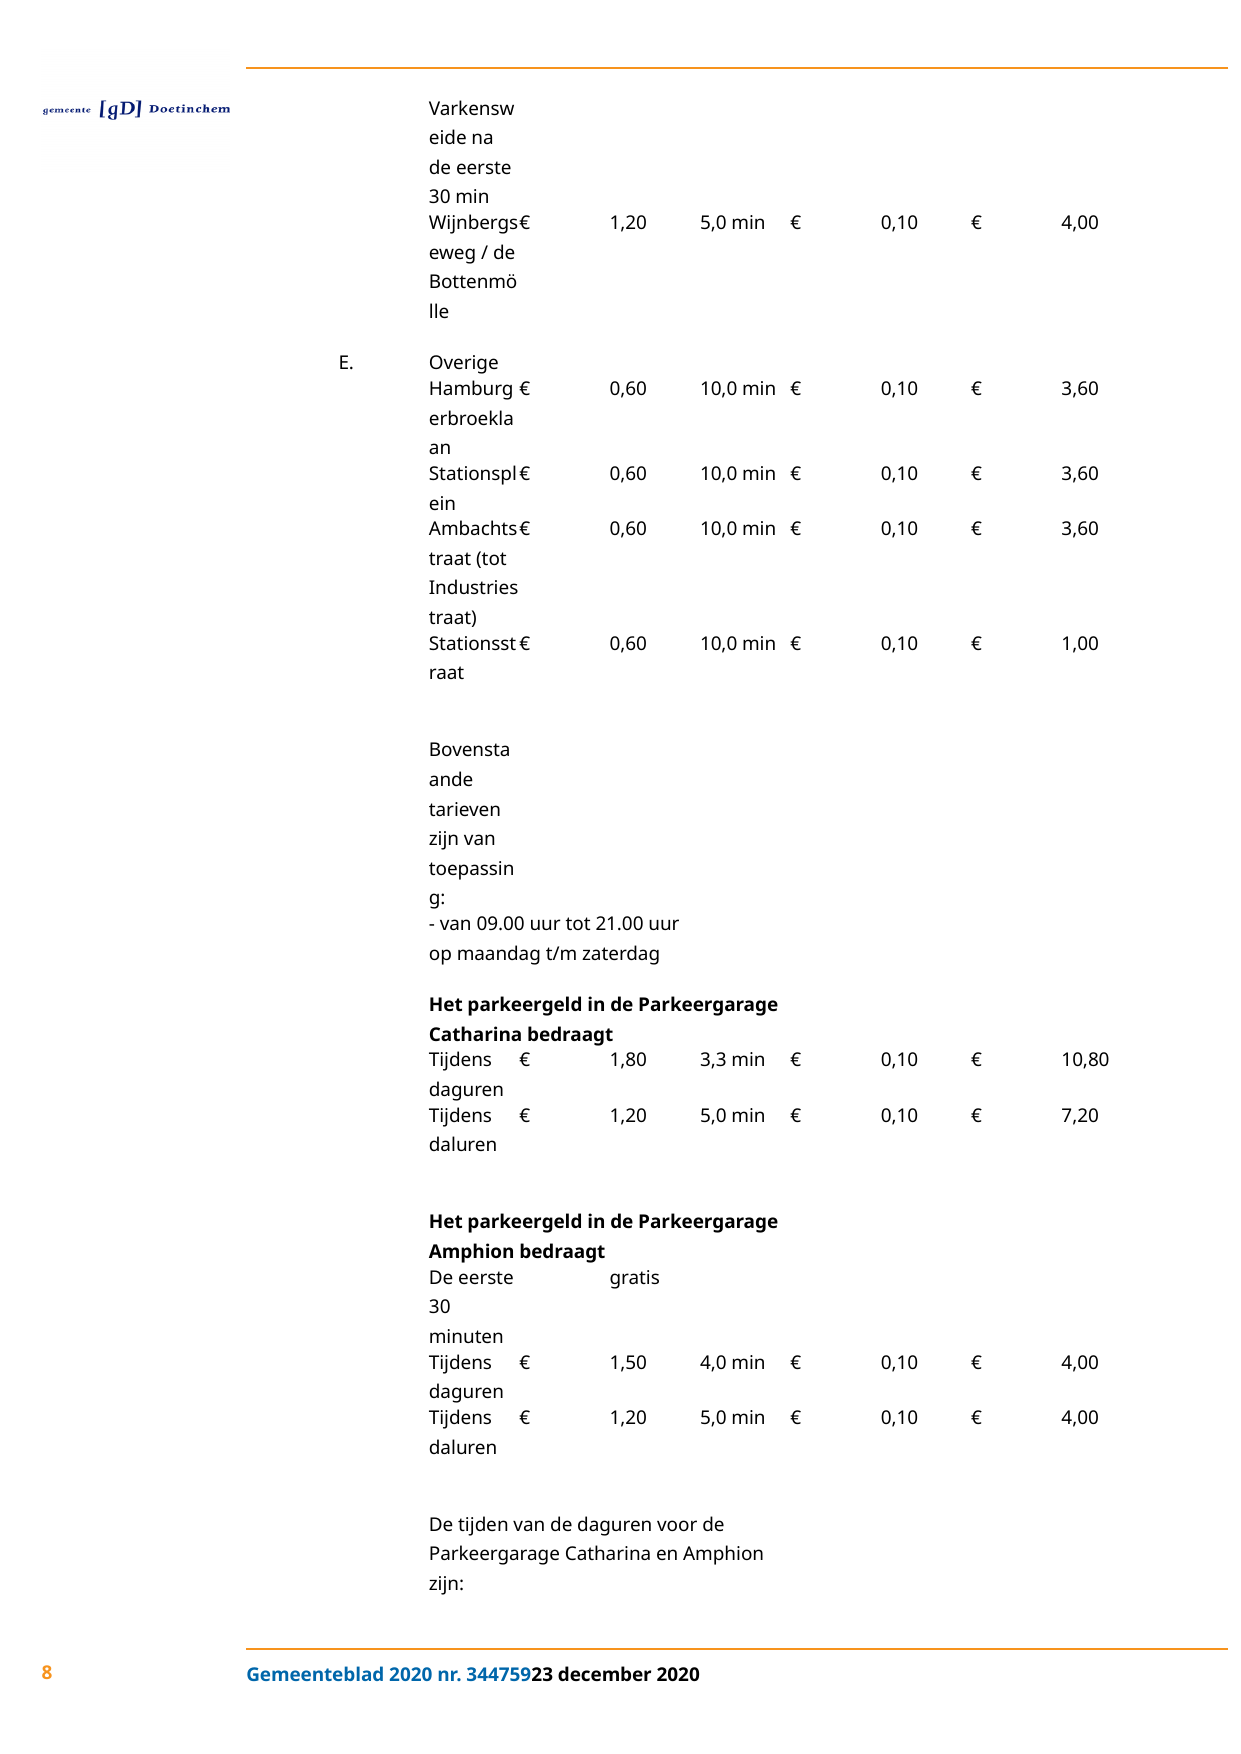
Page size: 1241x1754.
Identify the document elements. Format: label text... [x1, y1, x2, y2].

table_cell [519, 350, 609, 375]
table_cell [248, 1349, 338, 1404]
table_cell [1061, 1511, 1152, 1596]
table_cell [881, 991, 971, 1047]
table_cell € [790, 1349, 881, 1404]
table_cell [519, 324, 609, 349]
table_cell 0,10 [881, 209, 971, 324]
table_cell [429, 966, 519, 991]
table_cell [971, 737, 1061, 910]
table_cell [338, 1157, 429, 1183]
table_cell 10,80 [1061, 1047, 1152, 1102]
table_cell [248, 910, 338, 966]
table_cell [971, 711, 1061, 737]
table_cell Tijdens daguren [429, 1047, 519, 1102]
table_cell 1,20 [609, 1404, 700, 1459]
table_cell Wijnbergseweg / de Bottenmölle [429, 209, 519, 324]
table_cell [519, 1485, 609, 1511]
table_cell [790, 910, 881, 966]
table_cell [790, 737, 881, 910]
table_cell [248, 1183, 338, 1209]
table_cell [248, 209, 338, 324]
table_cell € [971, 630, 1061, 685]
table_cell [338, 685, 429, 711]
table_cell [519, 966, 609, 991]
table_cell 4,00 [1061, 1404, 1152, 1459]
table_cell € [519, 1047, 609, 1102]
table_cell [248, 1264, 338, 1349]
table_cell [971, 1485, 1061, 1511]
table_cell [881, 1264, 971, 1349]
table_cell 3,60 [1061, 375, 1152, 460]
table_cell [338, 1047, 429, 1102]
table_cell [790, 324, 881, 349]
table_cell [881, 737, 971, 910]
table_cell [248, 737, 338, 910]
table_cell [248, 630, 338, 685]
table_cell [700, 1157, 790, 1183]
table_cell [609, 1460, 700, 1485]
table_cell Hamburgerbroeklaan [429, 375, 519, 460]
table_cell [609, 324, 700, 349]
table_cell [971, 1183, 1061, 1209]
table_cell Overige [429, 350, 519, 375]
table_cell 10,0 min [700, 375, 790, 460]
table_cell [519, 95, 609, 209]
table_cell [1061, 95, 1152, 209]
table_cell 0,60 [609, 515, 700, 630]
table_cell 1,80 [609, 1047, 700, 1102]
table_cell [790, 1157, 881, 1183]
table_cell [881, 910, 971, 966]
table_cell Stationsstraat [429, 630, 519, 685]
table_cell [971, 1264, 1061, 1349]
table_cell 0,60 [609, 630, 700, 685]
table_cell € [790, 630, 881, 685]
table_cell [1061, 737, 1152, 910]
table_cell 4,0 min [700, 1349, 790, 1404]
table_cell [971, 685, 1061, 711]
table_cell 1,50 [609, 1349, 700, 1404]
table_cell [248, 375, 338, 460]
table_cell [1061, 1460, 1152, 1485]
table_cell [248, 1460, 338, 1485]
table_cell [429, 1183, 519, 1209]
table_cell [338, 1264, 429, 1349]
table_cell [881, 1485, 971, 1511]
table_cell [700, 324, 790, 349]
table_cell 0,10 [881, 460, 971, 515]
table_cell [971, 1157, 1061, 1183]
table_cell Bovenstaande tarieven zijn van toepassing: [429, 737, 519, 910]
table_cell € [971, 460, 1061, 515]
table_cell [338, 1102, 429, 1157]
table_cell € [519, 1349, 609, 1404]
table_cell [338, 95, 429, 209]
table_cell [1061, 1183, 1152, 1209]
table_cell [519, 1157, 609, 1183]
table_cell [1061, 1485, 1152, 1511]
table_cell [609, 1157, 700, 1183]
table_cell [248, 1404, 338, 1459]
table_cell [1061, 1209, 1152, 1264]
table_cell [609, 1485, 700, 1511]
table_cell [971, 1209, 1061, 1264]
table_cell Varkensweide na de eerste 30 min [429, 95, 519, 209]
table_cell € [971, 1102, 1061, 1157]
table_cell [338, 991, 429, 1047]
table_cell [1061, 711, 1152, 737]
table_cell 0,10 [881, 1349, 971, 1404]
table_cell [881, 1209, 971, 1264]
table_cell [338, 1460, 429, 1485]
table_cell [881, 1511, 971, 1596]
table_cell [609, 95, 700, 209]
table_cell [248, 350, 338, 375]
table_cell 10,0 min [700, 630, 790, 685]
table_cell [971, 324, 1061, 349]
table_cell 5,0 min [700, 1102, 790, 1157]
table_cell E. [338, 350, 429, 375]
table_cell [1061, 991, 1152, 1047]
table_cell [790, 1183, 881, 1209]
table_cell [338, 711, 429, 737]
table_cell [338, 630, 429, 685]
table_cell [790, 685, 881, 711]
table_cell € [790, 1404, 881, 1459]
table_cell [248, 95, 338, 209]
table_cell [519, 685, 609, 711]
picture [41, 47, 231, 172]
table_cell 10,0 min [700, 515, 790, 630]
table_cell € [790, 1047, 881, 1102]
table_cell [429, 324, 519, 349]
table_cell [971, 991, 1061, 1047]
table_cell [790, 1209, 881, 1264]
table_cell € [519, 209, 609, 324]
table_cell [429, 685, 519, 711]
table_cell 5,0 min [700, 209, 790, 324]
table_cell € [519, 375, 609, 460]
table_cell [881, 324, 971, 349]
table_cell [338, 1511, 429, 1596]
table_cell [338, 910, 429, 966]
table_cell € [971, 515, 1061, 630]
table_cell [609, 350, 700, 375]
table_cell [248, 685, 338, 711]
table_cell [248, 1047, 338, 1102]
table_cell Tijdens daguren [429, 1349, 519, 1404]
table_cell [1061, 685, 1152, 711]
table_cell [248, 1157, 338, 1183]
table_cell [1061, 1157, 1152, 1183]
table_cell [700, 350, 790, 375]
table_cell € [790, 460, 881, 515]
table_cell € [790, 515, 881, 630]
table_cell [519, 737, 609, 910]
table_cell € [519, 1404, 609, 1459]
table_cell € [790, 1102, 881, 1157]
table_cell [519, 711, 609, 737]
table_cell Tijdens daluren [429, 1102, 519, 1157]
table_cell [881, 95, 971, 209]
table_cell 0,10 [881, 515, 971, 630]
table_cell 0,10 [881, 1047, 971, 1102]
table_cell [1061, 966, 1152, 991]
table_cell [971, 1460, 1061, 1485]
table_cell [248, 1485, 338, 1511]
table_cell [248, 1511, 338, 1596]
table_cell € [519, 630, 609, 685]
table_cell [338, 1349, 429, 1404]
table_cell [609, 737, 700, 910]
table_cell [338, 1183, 429, 1209]
table_cell [248, 711, 338, 737]
table_cell [790, 350, 881, 375]
table_cell € [971, 209, 1061, 324]
table_cell [519, 1264, 609, 1349]
table_cell [248, 1209, 338, 1264]
table_cell [248, 1102, 338, 1157]
table_cell 0,10 [881, 630, 971, 685]
table_cell [429, 1485, 519, 1511]
table_cell [248, 324, 338, 349]
table_cell De tijden van de daguren voor de Parkeergarage Catharina en Amphion zijn: [429, 1511, 790, 1596]
table_cell [338, 737, 429, 910]
table_cell [429, 1460, 519, 1485]
table_cell [700, 737, 790, 910]
table_cell € [971, 1047, 1061, 1102]
table_cell € [519, 1102, 609, 1157]
table_cell 0,10 [881, 1404, 971, 1459]
table_cell 0,10 [881, 1102, 971, 1157]
table_cell 1,20 [609, 1102, 700, 1157]
table_cell [881, 966, 971, 991]
table_cell [790, 711, 881, 737]
table_cell [700, 910, 790, 966]
table_cell [609, 685, 700, 711]
table_cell [881, 1183, 971, 1209]
table_cell € [971, 1349, 1061, 1404]
table_cell 0,60 [609, 375, 700, 460]
table_cell Ambachtstraat (tot Industriestraat) [429, 515, 519, 630]
table_cell [790, 1485, 881, 1511]
table_cell [429, 711, 519, 737]
table_cell [338, 209, 429, 324]
table_cell 0,10 [881, 375, 971, 460]
table_cell [609, 1183, 700, 1209]
table_cell € [519, 460, 609, 515]
table_cell [248, 991, 338, 1047]
table_cell Stationsplein [429, 460, 519, 515]
table_cell 4,00 [1061, 1349, 1152, 1404]
table_cell [338, 324, 429, 349]
table_cell [1061, 324, 1152, 349]
table_cell € [519, 515, 609, 630]
table_cell € [790, 209, 881, 324]
table_cell [338, 515, 429, 630]
table_cell [790, 95, 881, 209]
table_cell De eerste 30 minuten [429, 1264, 519, 1349]
table_cell [609, 966, 700, 991]
table_cell 7,20 [1061, 1102, 1152, 1157]
table_cell [519, 1183, 609, 1209]
table_cell 10,0 min [700, 460, 790, 515]
table_cell gratis [609, 1264, 700, 1349]
table_cell [700, 1485, 790, 1511]
table_cell [248, 966, 338, 991]
table_cell [700, 1460, 790, 1485]
table_cell [338, 375, 429, 460]
table_cell 4,00 [1061, 209, 1152, 324]
table_cell [881, 1157, 971, 1183]
table_cell Het parkeergeld in de Parkeergarage Amphion bedraagt [429, 1209, 790, 1264]
table_cell [1061, 1264, 1152, 1349]
table_cell [790, 1460, 881, 1485]
table_cell € [790, 375, 881, 460]
table_cell [248, 460, 338, 515]
table_cell [338, 1209, 429, 1264]
table_cell [1061, 350, 1152, 375]
table_cell [881, 685, 971, 711]
table_cell [971, 966, 1061, 991]
table_cell € [971, 375, 1061, 460]
table_cell [700, 966, 790, 991]
table_cell [338, 1404, 429, 1459]
table_cell [338, 460, 429, 515]
table_cell [429, 1157, 519, 1183]
table_cell [1061, 910, 1152, 966]
table_cell [700, 1183, 790, 1209]
table_cell Het parkeergeld in de Parkeergarage Catharina bedraagt [429, 991, 790, 1047]
table_cell [971, 95, 1061, 209]
table_cell [338, 966, 429, 991]
table_cell 3,60 [1061, 515, 1152, 630]
table_cell 1,00 [1061, 630, 1152, 685]
table_cell [790, 991, 881, 1047]
table_cell [338, 1485, 429, 1511]
table_cell Tijdens daluren [429, 1404, 519, 1459]
table_cell [881, 350, 971, 375]
table_cell [881, 711, 971, 737]
table_cell [790, 1264, 881, 1349]
table_cell [700, 1264, 790, 1349]
table_cell [971, 910, 1061, 966]
table_cell 0,60 [609, 460, 700, 515]
table_cell 3,60 [1061, 460, 1152, 515]
table_cell 5,0 min [700, 1404, 790, 1459]
table_cell 1,20 [609, 209, 700, 324]
table_cell [790, 966, 881, 991]
table_cell [248, 515, 338, 630]
table_cell [700, 95, 790, 209]
table_cell [881, 1460, 971, 1485]
table_cell [519, 1460, 609, 1485]
table_cell [609, 711, 700, 737]
table_cell € [971, 1404, 1061, 1459]
table_cell [971, 350, 1061, 375]
table_cell [700, 711, 790, 737]
table_cell 3,3 min [700, 1047, 790, 1102]
table_cell [700, 685, 790, 711]
table_cell [790, 1511, 881, 1596]
table_cell [971, 1511, 1061, 1596]
table_cell - van 09.00 uur tot 21.00 uur op maandag t/m zaterdag [429, 910, 700, 966]
